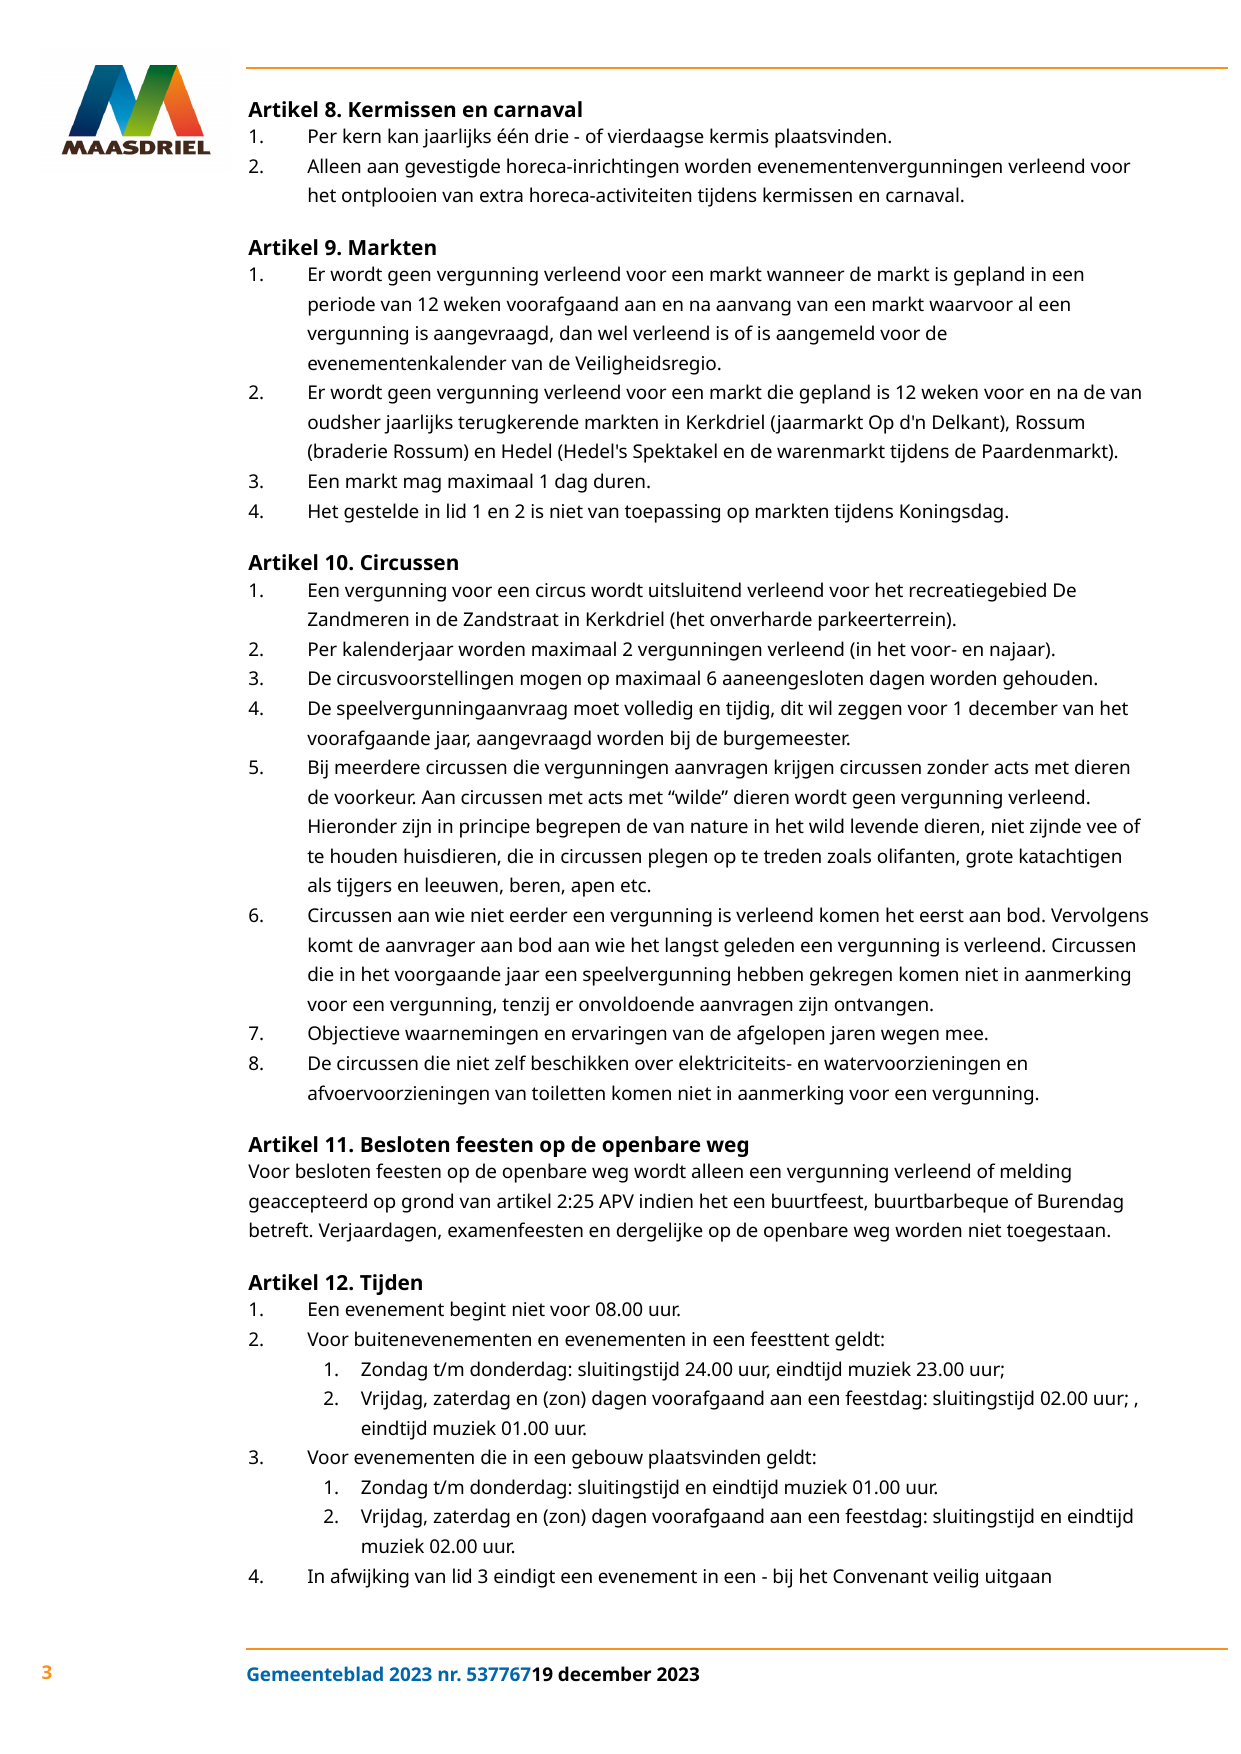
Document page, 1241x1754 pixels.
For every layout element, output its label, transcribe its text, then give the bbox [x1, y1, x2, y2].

list Voor evenementen die in een gebouw plaatsvinden geldt: [248, 1444, 1152, 1470]
list Circussen aan wie niet eerder een vergunning is verleend komen het eerst aan bod. Vervolgens komt de aanvrager aan bod aan wie het langst geleden een vergunning is verleend. Circussen die in het voorgaande jaar een speelvergunning hebben gekregen komen niet in aanmerking voor een vergunning, tenzij er onvoldoende aanvragen zijn ontvangen. [248, 902, 1152, 1017]
list De speelvergunningaanvraag moet volledig en tijdig, dit wil zeggen voor 1 december van het voorafgaande jaar, aangevraagd worden bij de burgemeester. [248, 695, 1152, 750]
list Vrijdag, zaterdag en (zon) dagen voorafgaand aan een feestdag: sluitingstijd en eindtijd muziek 02.00 uur. [323, 1504, 1152, 1559]
text Artikel 12. Tijden [248, 1268, 1152, 1297]
text Artikel 10. Circussen [248, 548, 1152, 577]
text Voor besloten feesten op de openbare weg wordt alleen een vergunning verleend of melding geaccepteerd op grond van artikel 2:25 APV indien het een buurtfeest, buurtbarbeque of Burendag betreft. Verjaardagen, examenfeesten en dergelijke op de openbare weg worden niet toegestaan. [248, 1158, 1152, 1243]
list Alleen aan gevestigde horeca-inrichtingen worden evenementenvergunningen verleend voor het ontplooien van extra horeca-activiteiten tijdens kermissen en carnaval. [248, 153, 1152, 208]
text Artikel 8. Kermissen en carnaval [248, 95, 1152, 123]
list Voor buitenevenementen en evenementen in een feesttent geldt: [248, 1326, 1152, 1352]
list Per kalenderjaar worden maximaal 2 vergunningen verleend (in het voor- en najaar). [248, 636, 1152, 662]
list De circussen die niet zelf beschikken over elektriciteits- en watervoorzieningen en afvoervoorzieningen van toiletten komen niet in aanmerking voor een vergunning. [248, 1050, 1152, 1105]
list Het gestelde in lid 1 en 2 is niet van toepassing op markten tijdens Koningsdag. [248, 498, 1152, 524]
list De circusvoorstellingen mogen op maximaal 6 aaneengesloten dagen worden gehouden. [248, 666, 1152, 691]
text Artikel 9. Markten [248, 233, 1152, 261]
list Er wordt geen vergunning verleend voor een markt die gepland is 12 weken voor en na de van oudsher jaarlijks terugkerende markten in Kerkdriel (jaarmarkt Op d'n Delkant), Rossum (braderie Rossum) en Hedel (Hedel's Spektakel en de warenmarkt tijdens de Paardenmarkt). [248, 379, 1152, 464]
list Vrijdag, zaterdag en (zon) dagen voorafgaand aan een feestdag: sluitingstijd 02.00 uur; , eindtijd muziek 01.00 uur. [323, 1385, 1152, 1441]
list Een vergunning voor een circus wordt uitsluitend verleend voor het recreatiegebied De Zandmeren in de Zandstraat in Kerkdriel (het onverharde parkeerterrein). [248, 577, 1152, 632]
picture [41, 47, 231, 172]
list Zondag t/m donderdag: sluitingstijd en eindtijd muziek 01.00 uur. [323, 1474, 1152, 1500]
list Per kern kan jaarlijks één drie - of vierdaagse kermis plaatsvinden. [248, 123, 1152, 149]
list Zondag t/m donderdag: sluitingstijd 24.00 uur, eindtijd muziek 23.00 uur; [323, 1356, 1152, 1381]
text Artikel 11. Besloten feesten op de openbare weg [248, 1130, 1152, 1158]
list Een evenement begint niet voor 08.00 uur. [248, 1297, 1152, 1322]
list In afwijking van lid 3 eindigt een evenement in een - bij het Convenant veilig uitgaan [248, 1563, 1152, 1588]
list Een markt mag maximaal 1 dag duren. [248, 468, 1152, 494]
list Bij meerdere circussen die vergunningen aanvragen krijgen circussen zonder acts met dieren de voorkeur. Aan circussen met acts met “wilde” dieren wordt geen vergunning verleend. Hieronder zijn in principe begrepen de van nature in het wild levende dieren, niet zijnde vee of te houden huisdieren, die in circussen plegen op te treden zoals olifanten, grote katachtigen als tijgers en leeuwen, beren, apen etc. [248, 754, 1152, 898]
list Er wordt geen vergunning verleend voor een markt wanneer de markt is gepland in een periode van 12 weken voorafgaand aan en na aanvang van een markt waarvoor al een vergunning is aangevraagd, dan wel verleend is of is aangemeld voor de evenementenkalender van de Veiligheidsregio. [248, 261, 1152, 376]
list Objectieve waarnemingen en ervaringen van de afgelopen jaren wegen mee. [248, 1021, 1152, 1046]
